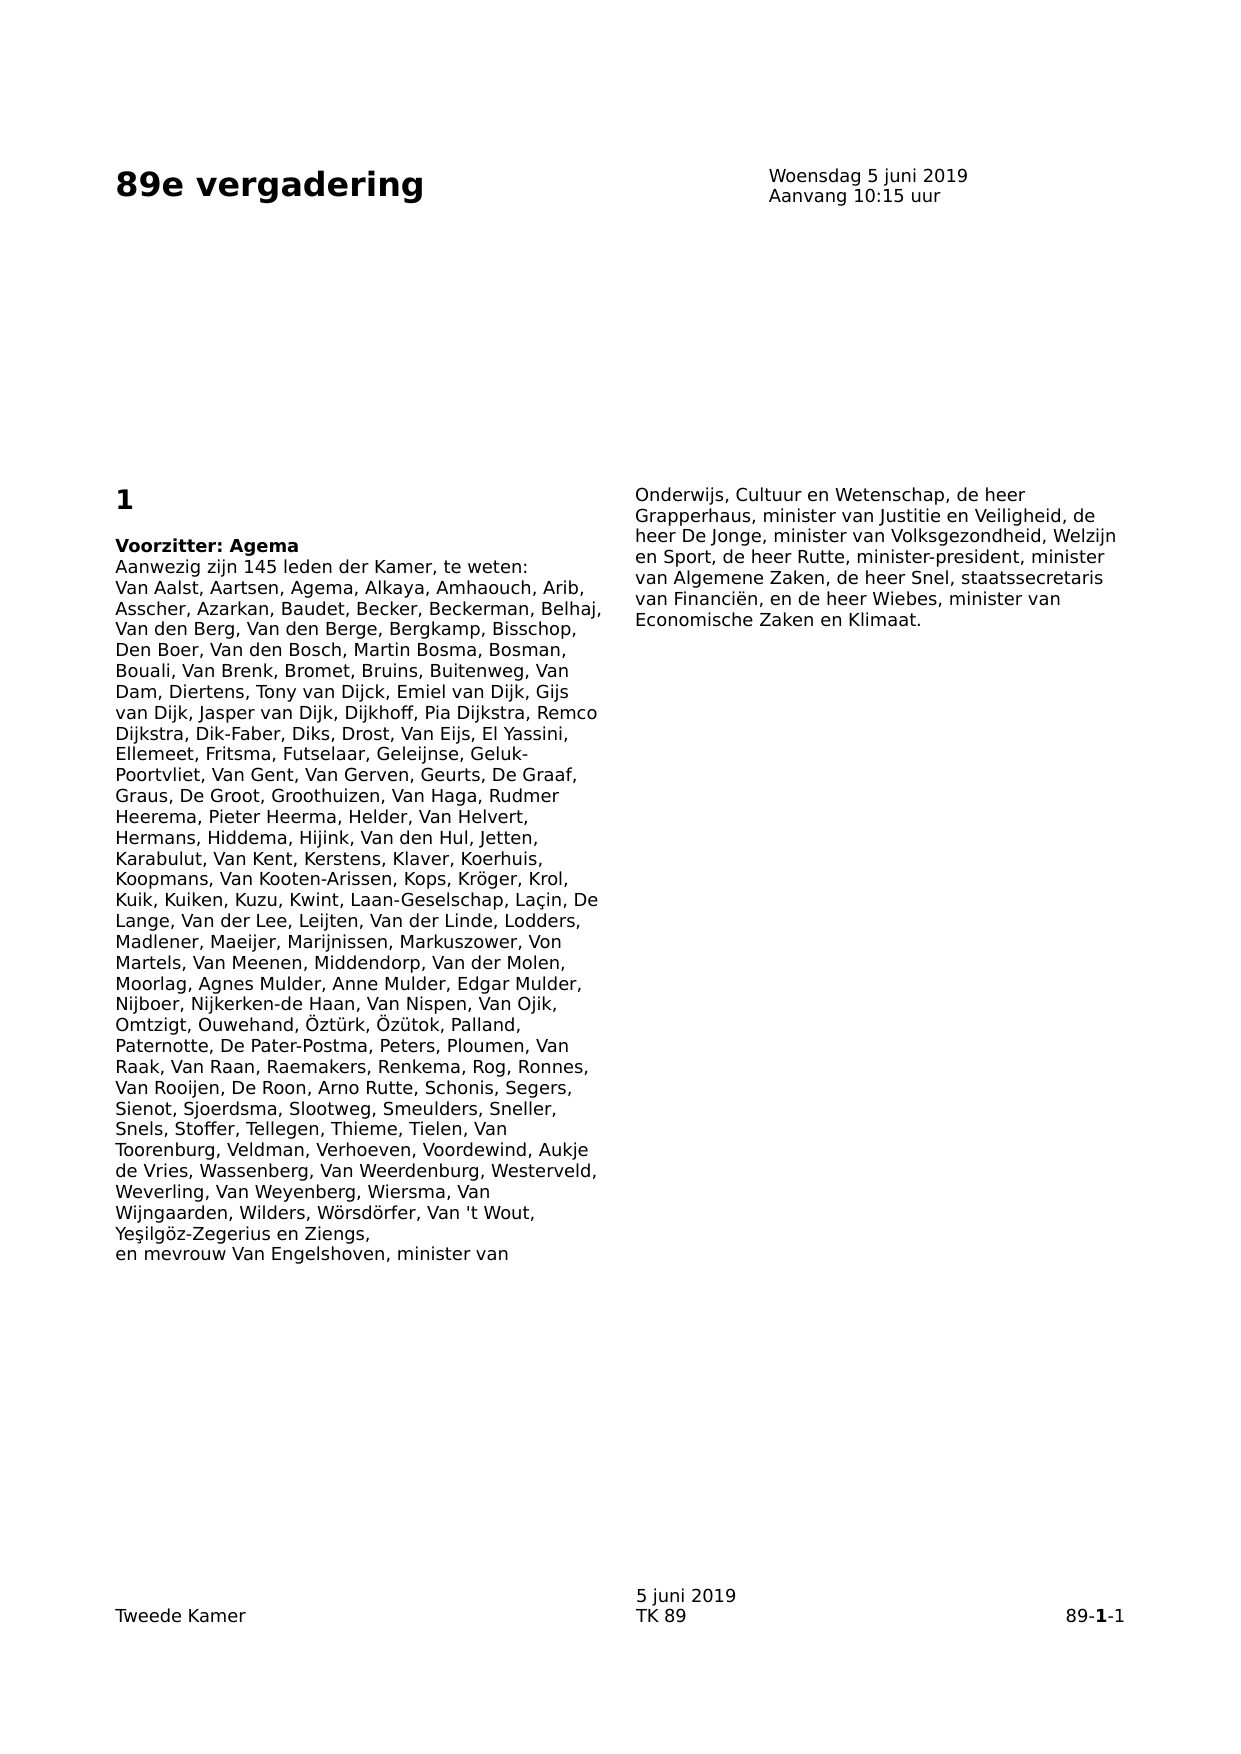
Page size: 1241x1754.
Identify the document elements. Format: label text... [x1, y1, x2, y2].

text Onderwijs, Cultuur en Wetenschap, de heer Grapperhaus, minister van Justitie en Veiligheid, de heer De Jonge, minister van Volksgezondheid, Welzijn en Sport, de heer Rutte, minister-president, minister van Algemene Zaken, de heer Snel, staatssecretaris van Financiën, en de heer Wiebes, minister van Economische Zaken en Klimaat. [635, 484, 1125, 630]
text Aanwezig zijn 145 leden der Kamer, te weten: [115, 557, 605, 577]
table_header 89e vergadering [115, 165, 768, 207]
table_cell Aanvang 10:15 uur [769, 186, 1125, 207]
text en mevrouw Van Engelshoven, minister van [115, 1244, 605, 1265]
title 1 [115, 484, 605, 516]
table_header Woensdag 5 juni 2019 [769, 165, 1125, 186]
text Voorzitter: Agema [115, 536, 605, 557]
text Van Aalst, Aartsen, Agema, Alkaya, Amhaouch, Arib, Asscher, Azarkan, Baudet, Becker, Beckerman, Belhaj, Van den Berg, Van den Berge, Bergkamp, Bisschop, Den Boer, Van den Bosch, Martin Bosma, Bosman, Bouali, Van Brenk, Bromet, Bruins, Buitenweg, Van Dam, Diertens, Tony van Dijck, Emiel van Dijk, Gijs van Dijk, Jasper van Dijk, Dijkhoff, Pia Dijkstra, Remco Dijkstra, Dik-Faber, Diks, Drost, Van Eijs, El Yassini, Ellemeet, Fritsma, Futselaar, Geleijnse, Geluk-Poortvliet, Van Gent, Van Gerven, Geurts, De Graaf, Graus, De Groot, Groothuizen, Van Haga, Rudmer Heerema, Pieter Heerma, Helder, Van Helvert, Hermans, Hiddema, Hijink, Van den Hul, Jetten, Karabulut, Van Kent, Kerstens, Klaver, Koerhuis, Koopmans, Van Kooten-Arissen, Kops, Kröger, Krol, Kuik, Kuiken, Kuzu, Kwint, Laan-Geselschap, Laçin, De Lange, Van der Lee, Leijten, Van der Linde, Lodders, Madlener, Maeijer, Marijnissen, Markuszower, Von Martels, Van Meenen, Middendorp, Van der Molen, Moorlag, Agnes Mulder, Anne Mulder, Edgar Mulder, Nijboer, Nijkerken-de Haan, Van Nispen, Van Ojik, Omtzigt, Ouwehand, Öztürk, Özütok, Palland, Paternotte, De Pater-Postma, Peters, Ploumen, Van Raak, Van Raan, Raemakers, Renkema, Rog, Ronnes, Van Rooijen, De Roon, Arno Rutte, Schonis, Segers, Sienot, Sjoerdsma, Slootweg, Smeulders, Sneller, Snels, Stoffer, Tellegen, Thieme, Tielen, Van Toorenburg, Veldman, Verhoeven, Voordewind, Aukje de Vries, Wassenberg, Van Weerdenburg, Westerveld, Weverling, Van Weyenberg, Wiersma, Van Wijngaarden, Wilders, Wörsdörfer, Van 't Wout, Yeşilgöz-Zegerius en Ziengs, [115, 577, 605, 1244]
